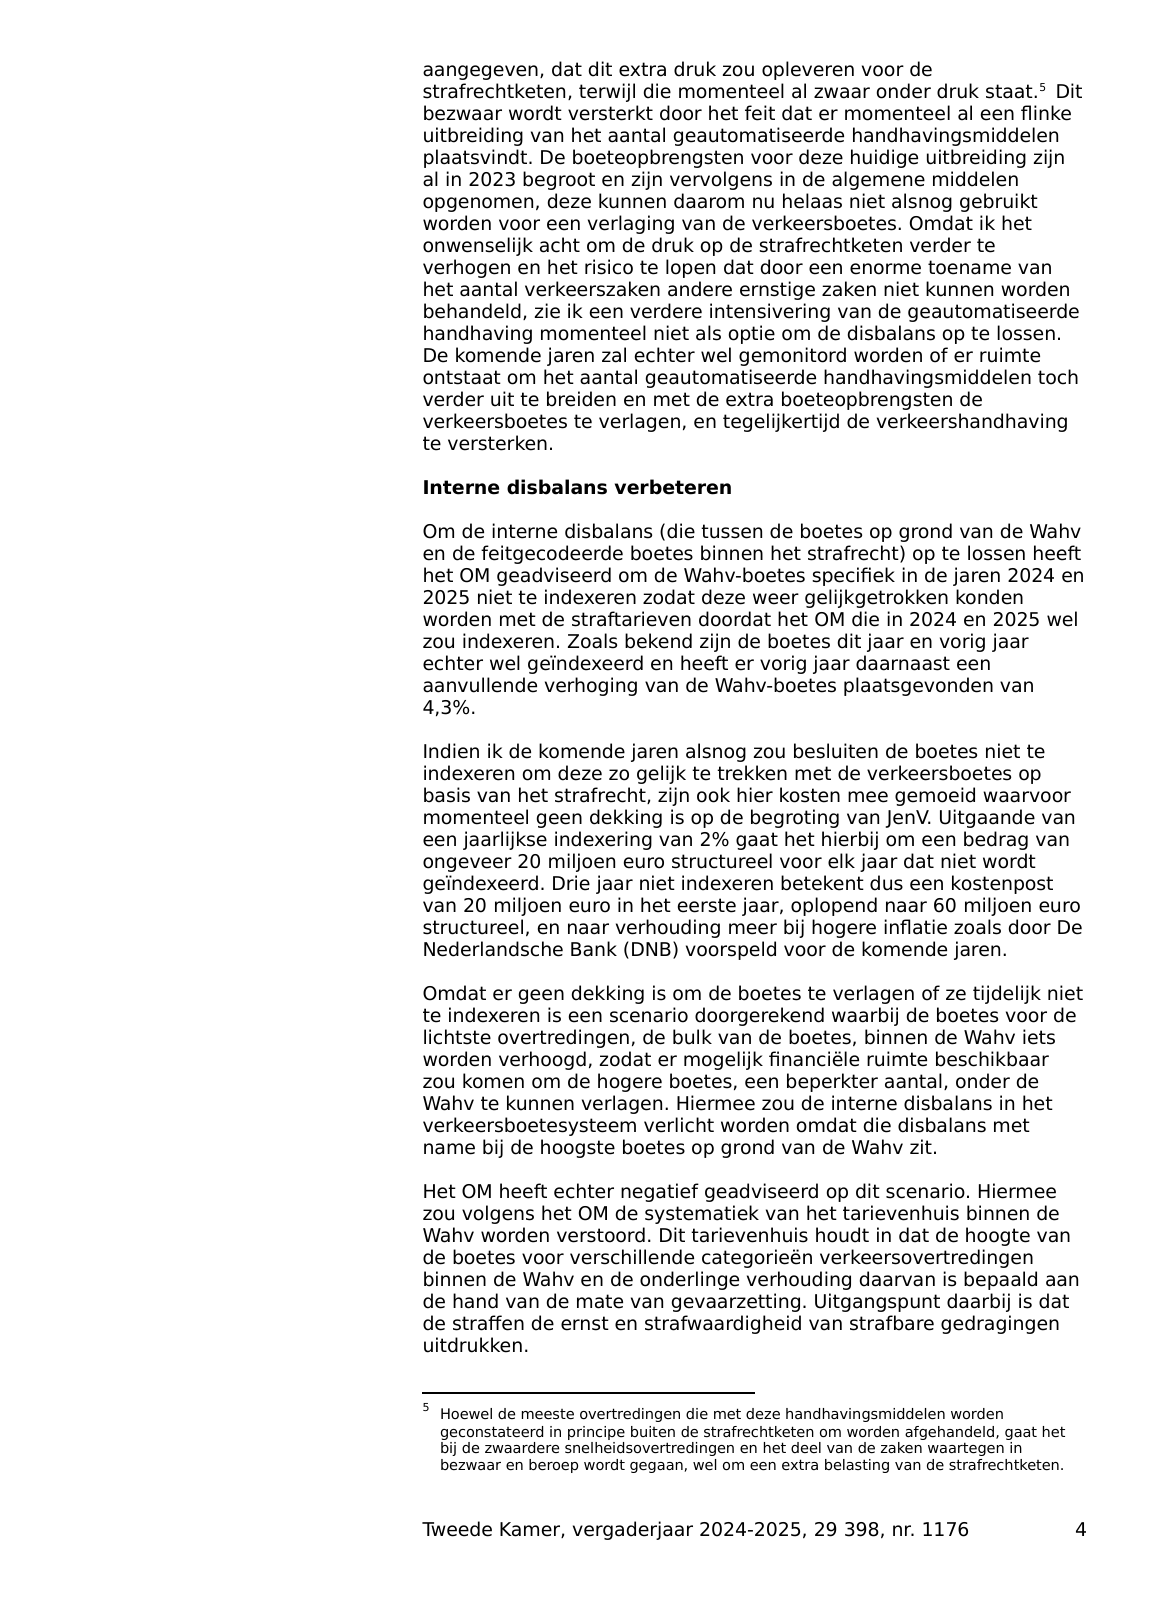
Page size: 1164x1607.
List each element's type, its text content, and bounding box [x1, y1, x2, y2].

subtitle Interne disbalans verbeteren [422, 477, 1087, 499]
text Om de interne disbalans (die tussen de boetes op grond van de Wahv en de feitgecodeerde boetes binnen het strafrecht) op te lossen heeft het OM geadviseerd om de Wahv-boetes specifiek in de jaren 2024 en 2025 niet te indexeren zodat deze weer gelijkgetrokken konden worden met de straftarieven doordat het OM die in 2024 en 2025 wel zou indexeren. Zoals bekend zijn de boetes dit jaar en vorig jaar echter wel geïndexeerd en heeft er vorig jaar daarnaast een aanvullende verhoging van de Wahv-boetes plaatsgevonden van 4,3%. [422, 521, 1087, 719]
text aangegeven, dat dit extra druk zou opleveren voor de strafrechtketen, terwijl die momenteel al zwaar onder druk staat. Dit bezwaar wordt versterkt door het feit dat er momenteel al een flinke uitbreiding van het aantal geautomatiseerde handhavingsmiddelen plaatsvindt. De boeteopbrengsten voor deze huidige uitbreiding zijn al in 2023 begroot en zijn vervolgens in de algemene middelen opgenomen, deze kunnen daarom nu helaas niet alsnog gebruikt worden voor een verlaging van de verkeersboetes. Omdat ik het onwenselijk acht om de druk op de strafrechtketen verder te verhogen en het risico te lopen dat door een enorme toename van het aantal verkeerszaken andere ernstige zaken niet kunnen worden behandeld, zie ik een verdere intensivering van de geautomatiseerde handhaving momenteel niet als optie om de disbalans op te lossen. De komende jaren zal echter wel gemonitord worden of er ruimte ontstaat om het aantal geautomatiseerde handhavingsmiddelen toch verder uit te breiden en met de extra boeteopbrengsten de verkeersboetes te verlagen, en tegelijkertijd de verkeershandhaving te versterken. [422, 59, 1087, 455]
text Indien ik de komende jaren alsnog zou besluiten de boetes niet te indexeren om deze zo gelijk te trekken met de verkeersboetes op basis van het strafrecht, zijn ook hier kosten mee gemoeid waarvoor momenteel geen dekking is op de begroting van JenV. Uitgaande van een jaarlijkse indexering van 2% gaat het hierbij om een bedrag van ongeveer 20 miljoen euro structureel voor elk jaar dat niet wordt geïndexeerd. Drie jaar niet indexeren betekent dus een kostenpost van 20 miljoen euro in het eerste jaar, oplopend naar 60 miljoen euro structureel, en naar verhouding meer bij hogere inflatie zoals door De Nederlandsche Bank (DNB) voorspeld voor de komende jaren. [422, 741, 1087, 961]
text Hoewel de meeste overtredingen die met deze handhavingsmiddelen worden geconstateerd in principe buiten de strafrechtketen om worden afgehandeld, gaat het bij de zwaardere snelheidsovertredingen en het deel van de zaken waartegen in bezwaar en beroep wordt gegaan, wel om een extra belasting van de strafrechtketen. [422, 1402, 1087, 1474]
text Het OM heeft echter negatief geadviseerd op dit scenario. Hiermee zou volgens het OM de systematiek van het tarievenhuis binnen de Wahv worden verstoord. Dit tarievenhuis houdt in dat de hoogte van de boetes voor verschillende categorieën verkeersovertredingen binnen de Wahv en de onderlinge verhouding daarvan is bepaald aan de hand van de mate van gevaarzetting. Uitgangspunt daarbij is dat de straffen de ernst en strafwaardigheid van strafbare gedragingen uitdrukken. [422, 1181, 1087, 1357]
text Omdat er geen dekking is om de boetes te verlagen of ze tijdelijk niet te indexeren is een scenario doorgerekend waarbij de boetes voor de lichtste overtredingen, de bulk van de boetes, binnen de Wahv iets worden verhoogd, zodat er mogelijk financiële ruimte beschikbaar zou komen om de hogere boetes, een beperkter aantal, onder de Wahv te kunnen verlagen. Hiermee zou de interne disbalans in het verkeersboetesysteem verlicht worden omdat die disbalans met name bij de hoogste boetes op grond van de Wahv zit. [422, 983, 1087, 1159]
